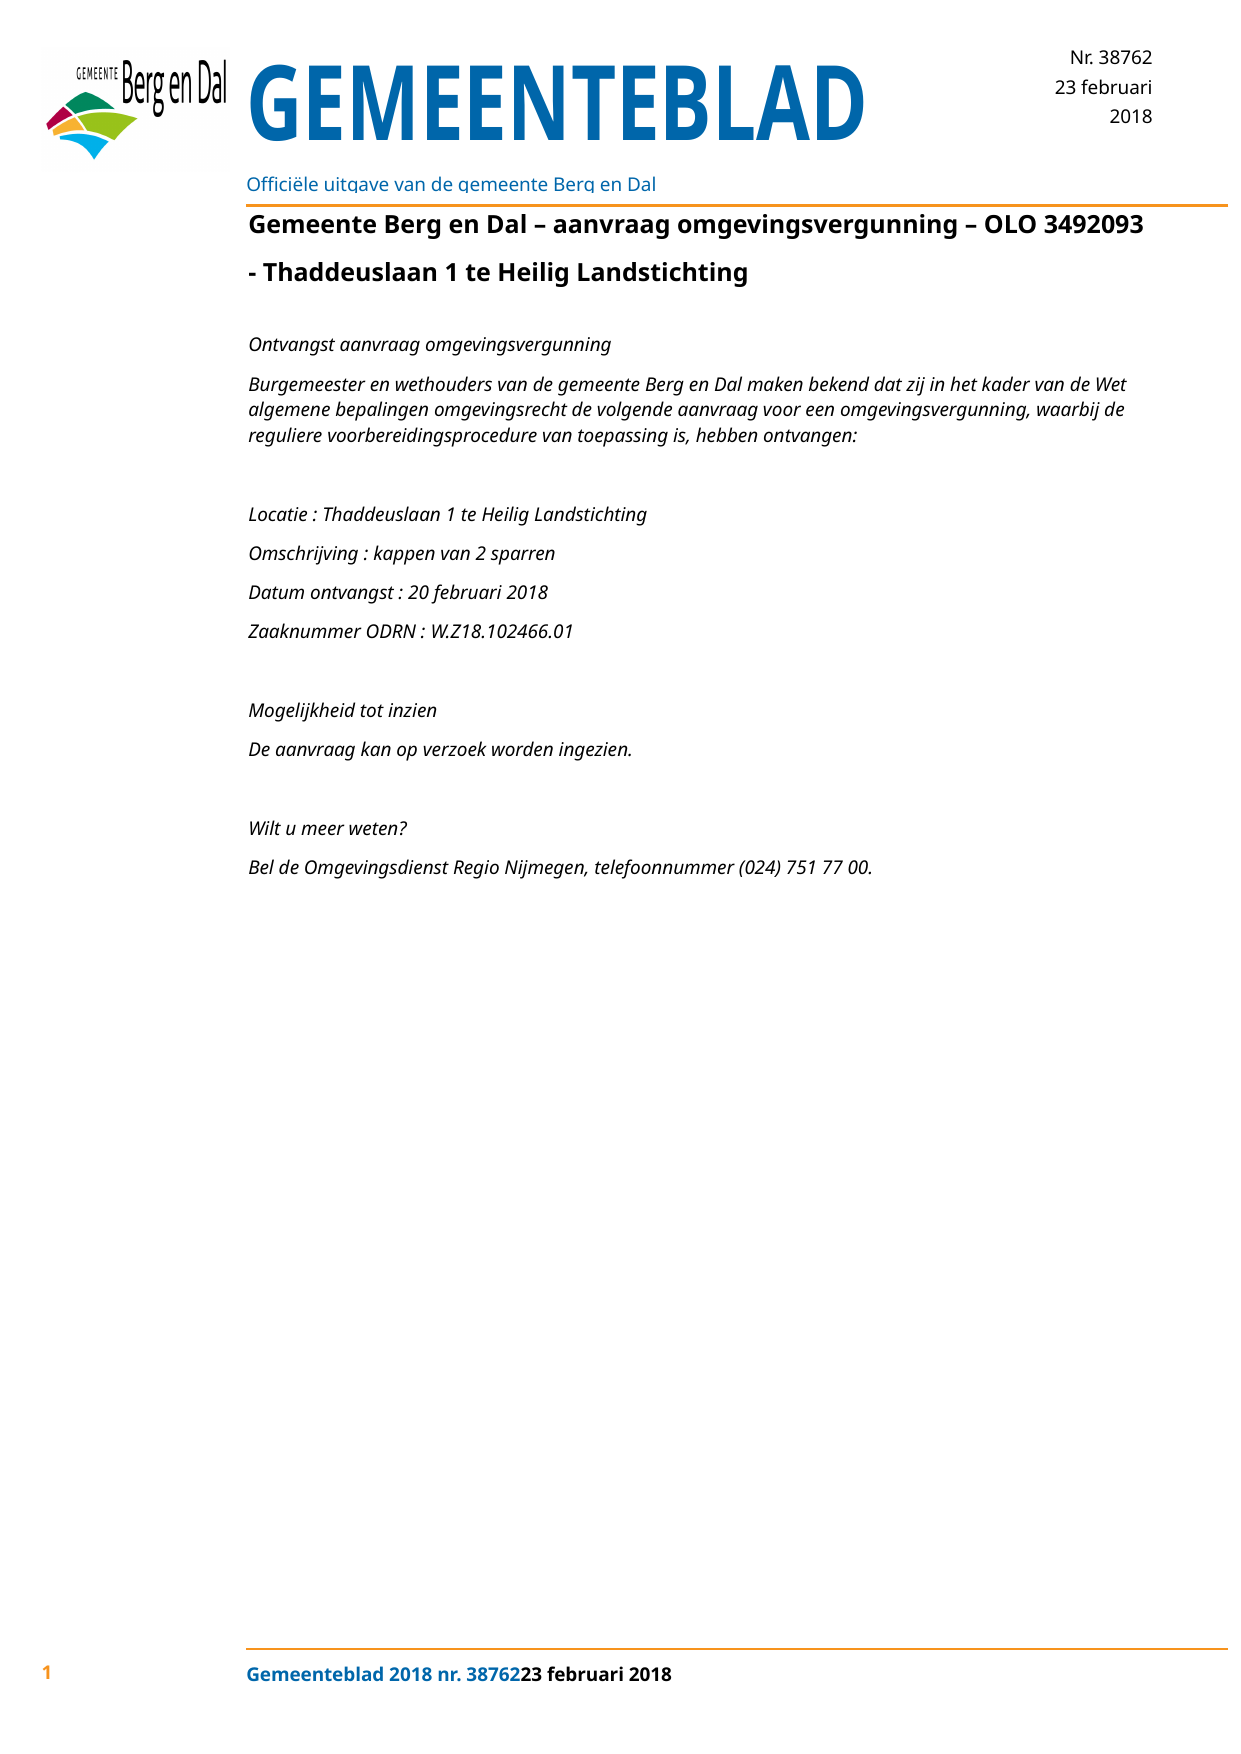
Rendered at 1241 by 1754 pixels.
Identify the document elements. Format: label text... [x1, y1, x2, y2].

text Burgemeester en wethouders van de gemeente Berg en Dal maken bekend dat zij in het kader van de Wet algemene bepalingen omgevingsrecht de volgende aanvraag voor een omgevingsvergunning, waarbij de reguliere voorbereidingsprocedure van toepassing is, hebben ontvangen: [248, 371, 1152, 448]
text Locatie : Thaddeuslaan 1 te Heilig Landstichting [248, 501, 1152, 526]
text Datum ontvangst : 20 februari 2018 [248, 579, 1152, 605]
text Ontvangst aanvraag omgevingsvergunning [248, 331, 1152, 357]
text Mogelijkheid tot inzien [248, 697, 1152, 723]
text Zaaknummer ODRN : W.Z18.102466.01 [248, 618, 1152, 644]
text De aanvraag kan op verzoek worden ingezien. [248, 736, 1152, 762]
text Omschrijving : kappen van 2 sparren [248, 540, 1152, 566]
text Wilt u meer weten? [248, 815, 1152, 841]
text Bel de Omgevingsdienst Regio Nijmegen, telefoonnummer (024) 751 77 00. [248, 854, 1152, 880]
text Gemeente Berg en Dal – aanvraag omgevingsvergunning – OLO 3492093 - Thaddeuslaan 1 te Heilig Landstichting [248, 207, 1152, 288]
picture [41, 47, 231, 172]
